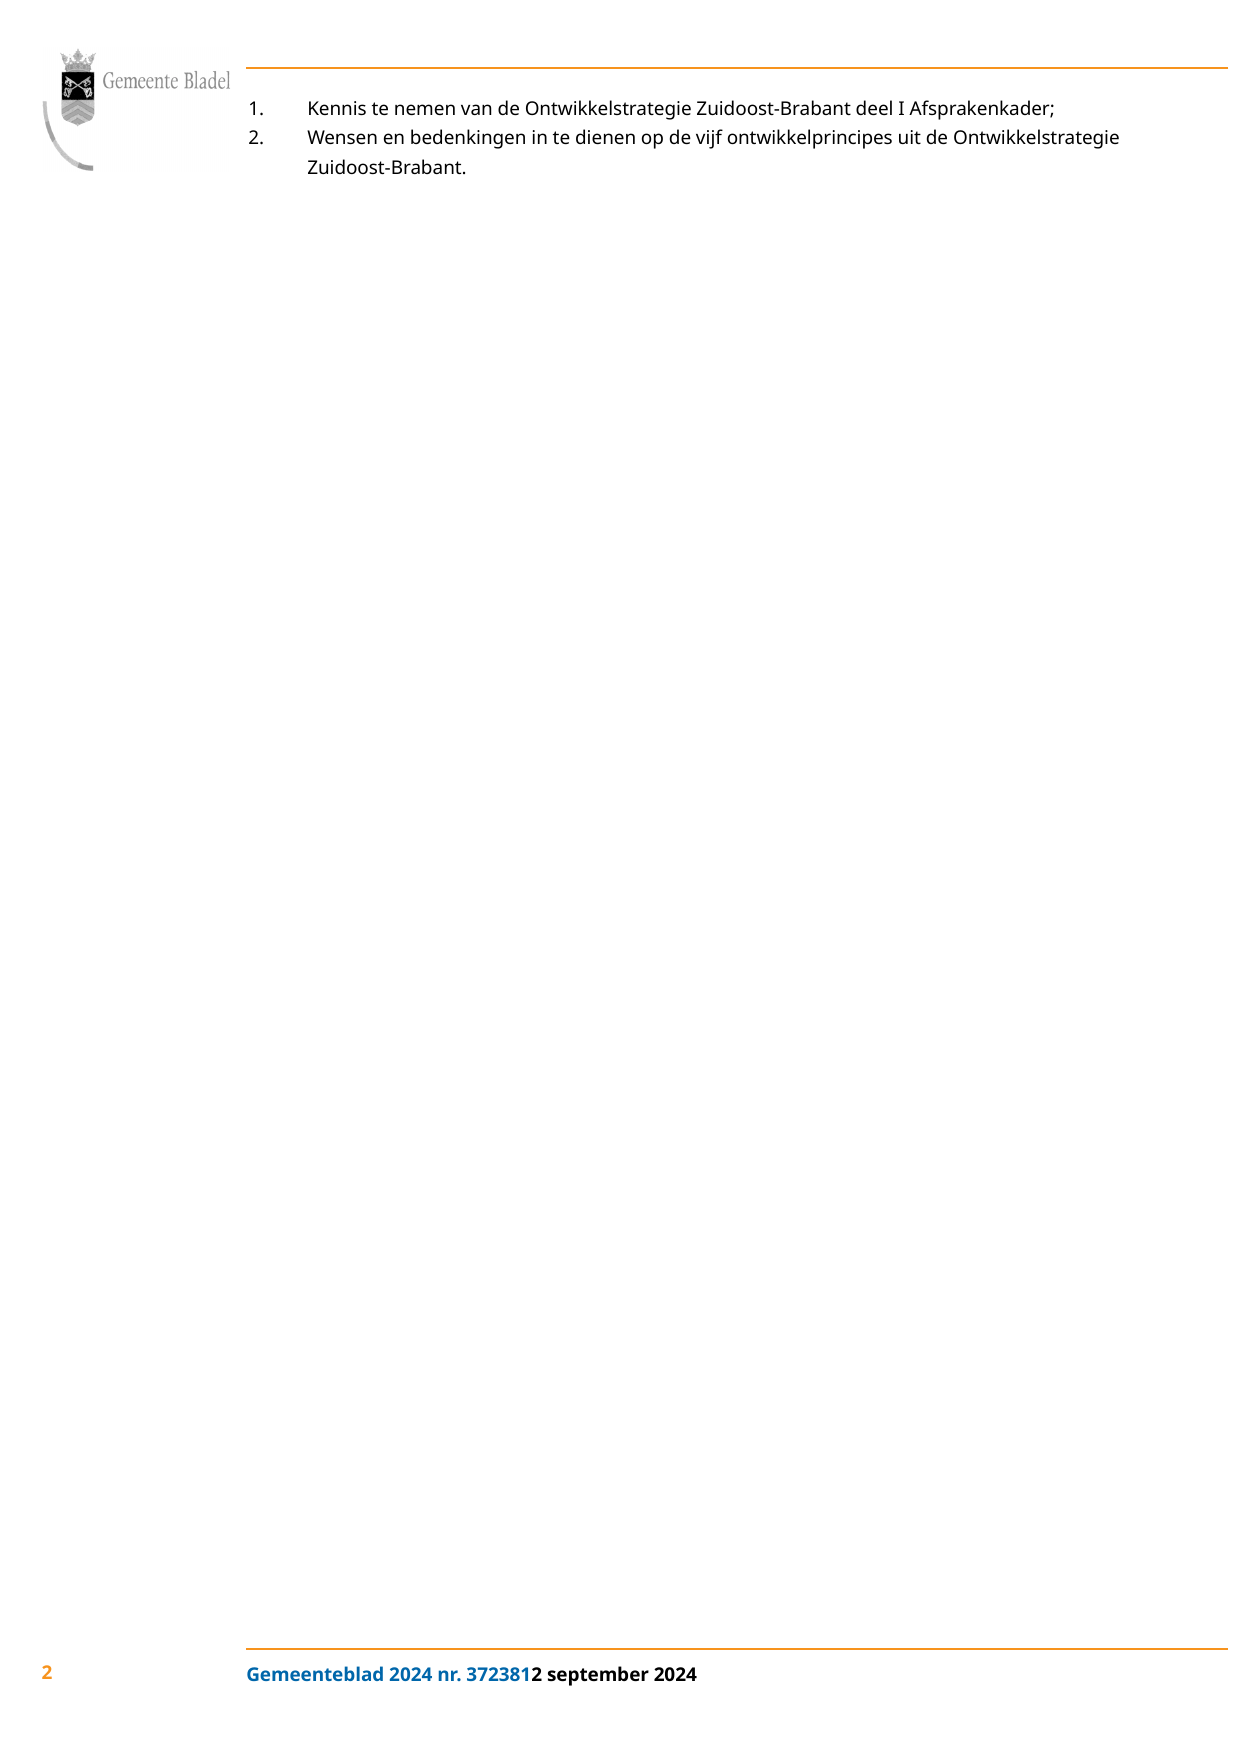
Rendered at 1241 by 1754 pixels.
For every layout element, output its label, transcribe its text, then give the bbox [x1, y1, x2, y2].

list Wensen en bedenkingen in te dienen op de vijf ontwikkelprincipes uit de Ontwikkelstrategie Zuidoost-Brabant. [248, 124, 1152, 180]
picture [41, 47, 231, 172]
list Kennis te nemen van de Ontwikkelstrategie Zuidoost-Brabant deel I Afsprakenkader; [248, 95, 1152, 121]
